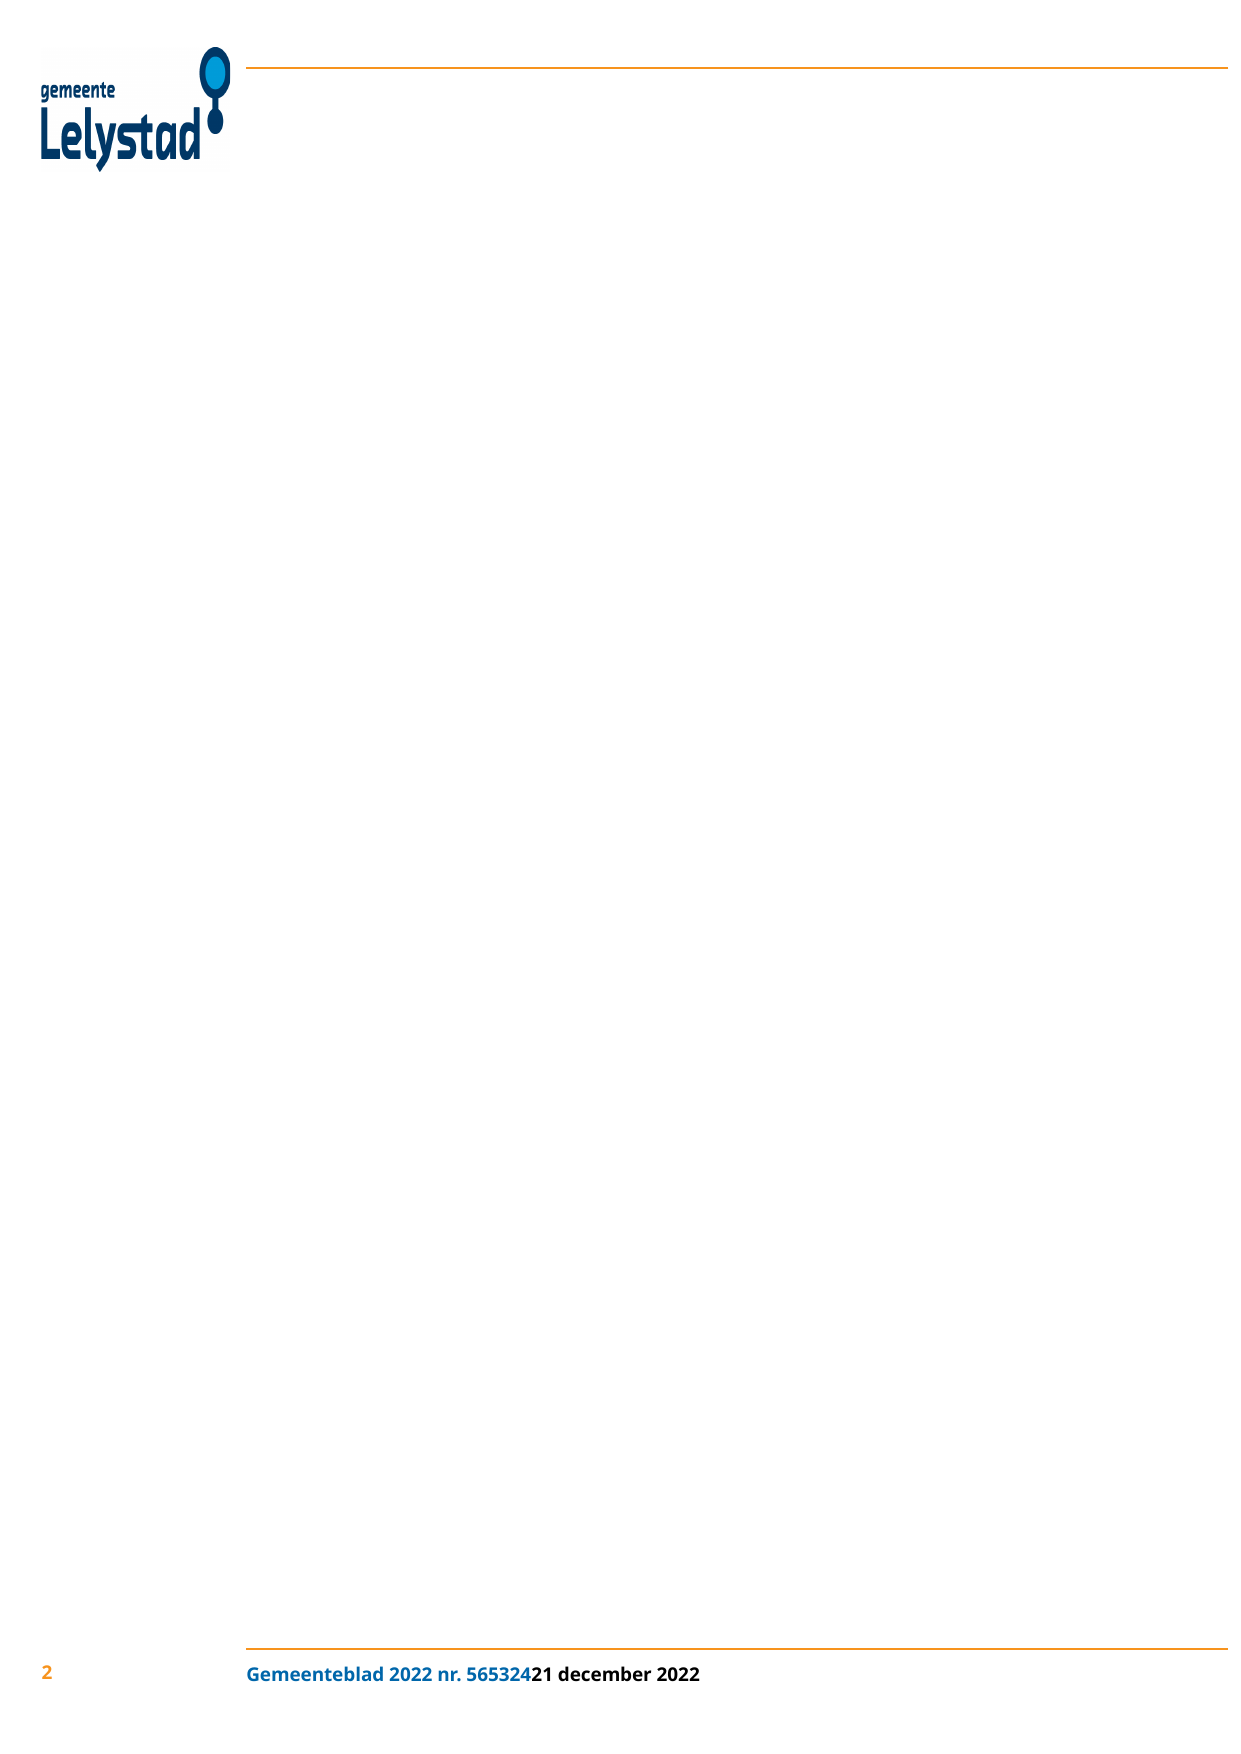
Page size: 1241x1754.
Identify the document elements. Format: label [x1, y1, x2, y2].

picture [41, 47, 231, 172]
